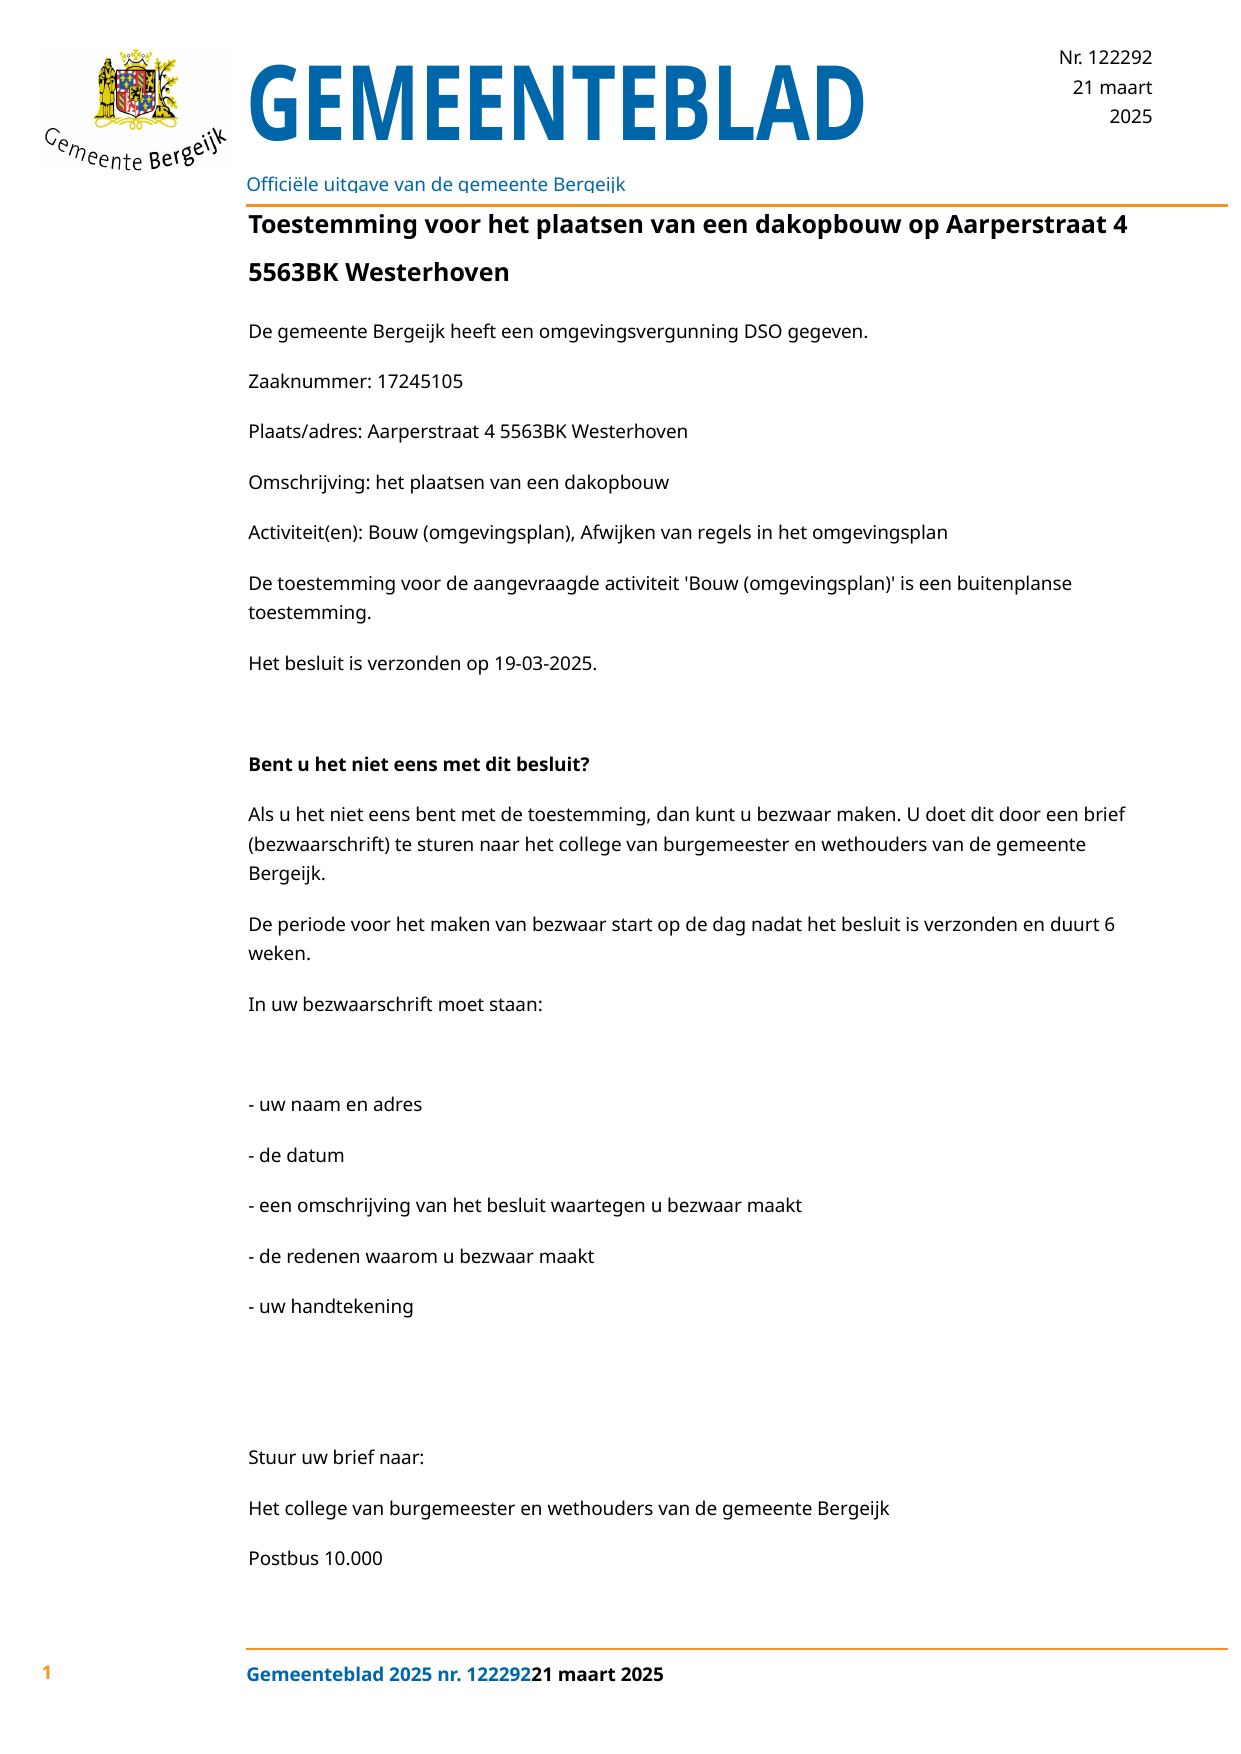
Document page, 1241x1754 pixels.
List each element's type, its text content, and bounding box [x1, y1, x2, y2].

text De periode voor het maken van bezwaar start op de dag nadat het besluit is verzonden en duurt 6 weken. [248, 911, 1152, 966]
text Het college van burgemeester en wethouders van de gemeente Bergeijk [248, 1495, 1152, 1521]
text Activiteit(en): Bouw (omgevingsplan), Afwijken van regels in het omgevingsplan [248, 519, 1152, 545]
text Postbus 10.000 [248, 1545, 1152, 1571]
text Toestemming voor het plaatsen van een dakopbouw op Aarperstraat 4 5563BK Westerhoven [248, 207, 1152, 288]
text De gemeente Bergeijk heeft een omgevingsvergunning DSO gegeven. [248, 318, 1152, 344]
text Als u het niet eens bent met de toestemming, dan kunt u bezwaar maken. U doet dit door een brief (bezwaarschrift) te sturen naar het college van burgemeester en wethouders van de gemeente Bergeijk. [248, 801, 1152, 886]
text - de redenen waarom u bezwaar maakt [248, 1243, 1152, 1269]
text Plaats/adres: Aarperstraat 4 5563BK Westerhoven [248, 419, 1152, 444]
text Bent u het niet eens met dit besluit? [248, 751, 1152, 777]
text In uw bezwaarschrift moet staan: [248, 991, 1152, 1017]
text Stuur uw brief naar: [248, 1444, 1152, 1470]
text - uw handtekening [248, 1293, 1152, 1319]
text - uw naam en adres [248, 1092, 1152, 1117]
text - de datum [248, 1142, 1152, 1168]
text De toestemming voor de aangevraagde activiteit 'Bouw (omgevingsplan)' is een buitenplanse toestemming. [248, 570, 1152, 625]
text Zaaknummer: 17245105 [248, 368, 1152, 394]
text Het besluit is verzonden op 19-03-2025. [248, 650, 1152, 676]
text - een omschrijving van het besluit waartegen u bezwaar maakt [248, 1192, 1152, 1218]
picture [41, 47, 231, 172]
text Omschrijving: het plaatsen van een dakopbouw [248, 469, 1152, 495]
